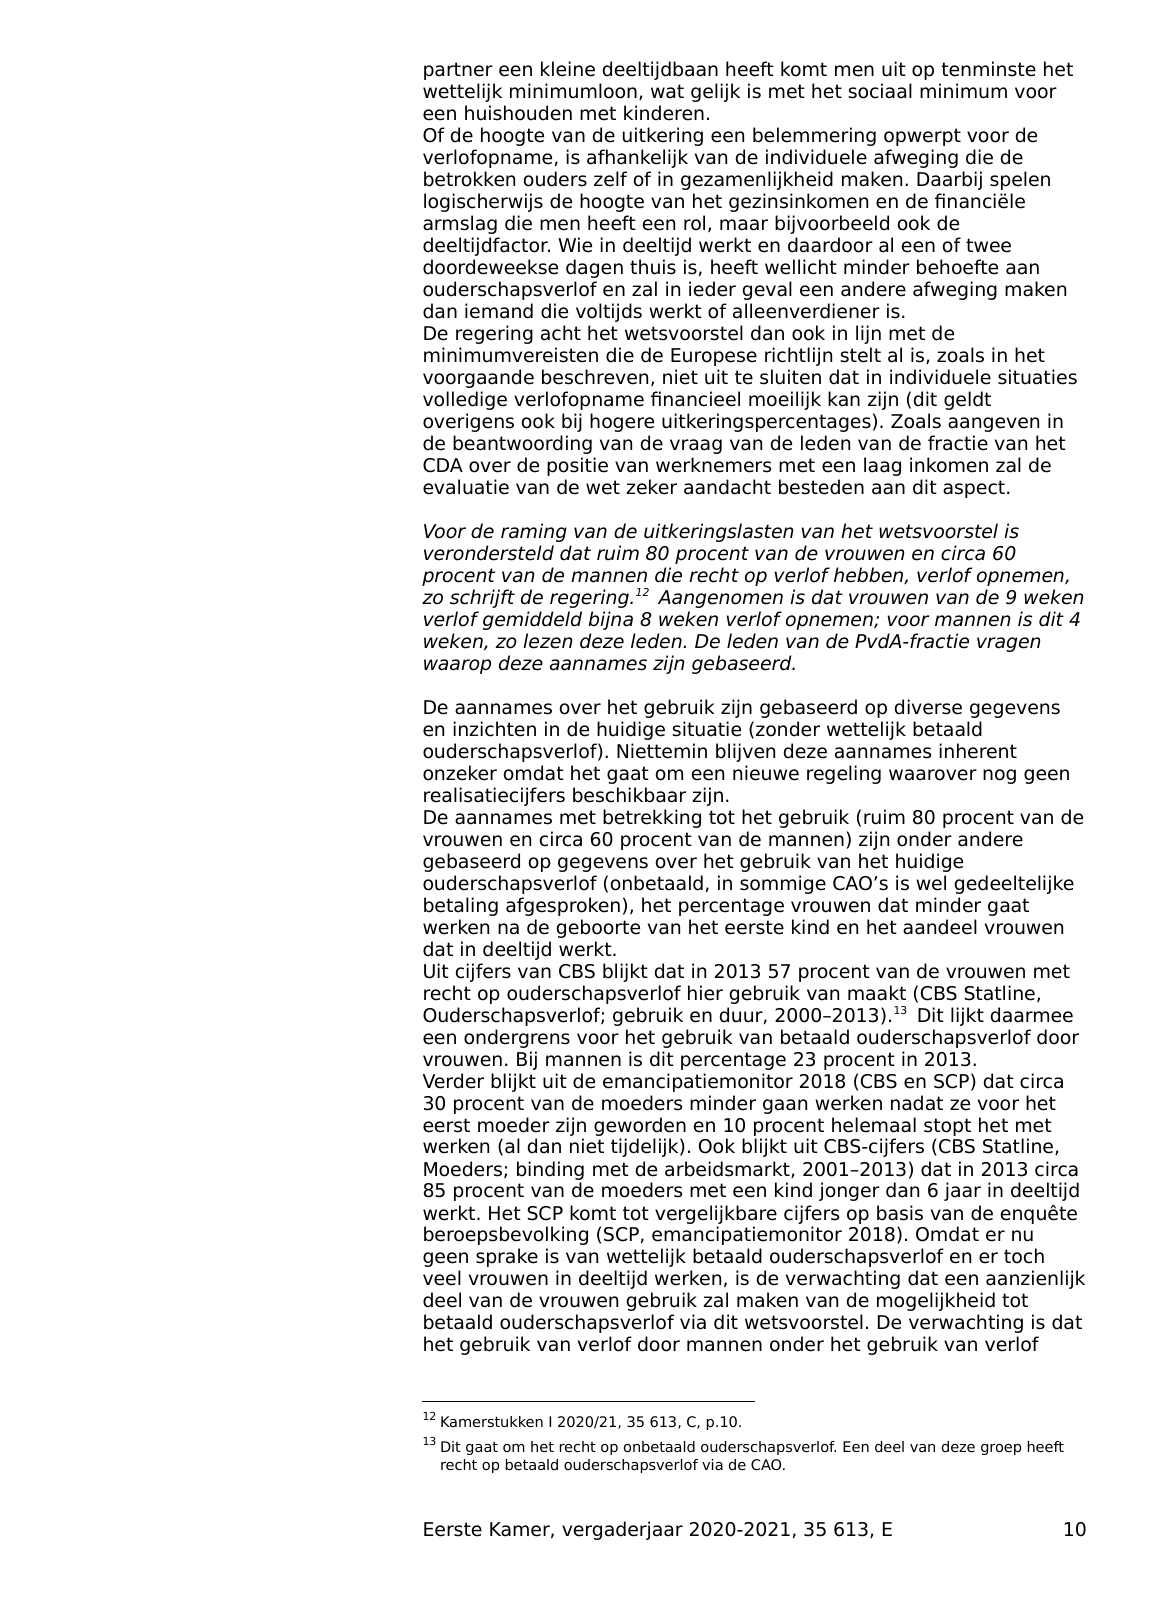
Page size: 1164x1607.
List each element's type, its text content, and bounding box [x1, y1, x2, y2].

text partner een kleine deeltijdbaan heeft komt men uit op tenminste het wettelijk minimumloon, wat gelijk is met het sociaal minimum voor een huishouden met kinderen. [422, 59, 1087, 125]
text Dit gaat om het recht op onbetaald ouderschapsverlof. Een deel van deze groep heeft recht op betaald ouderschapsverlof via de CAO. [422, 1435, 1087, 1474]
text Uit cijfers van CBS blijkt dat in 2013 57 procent van de vrouwen met recht op ouderschapsverlof hier gebruik van maakt (CBS Statline, Ouderschapsverlof; gebruik en duur, 2000–2013). Dit lijkt daarmee een ondergrens voor het gebruik van betaald ouderschapsverlof door vrouwen. Bij mannen is dit percentage 23 procent in 2013. [422, 961, 1087, 1071]
text De regering acht het wetsvoorstel dan ook in lijn met de minimumvereisten die de Europese richtlijn stelt al is, zoals in het voorgaande beschreven, niet uit te sluiten dat in individuele situaties volledige verlofopname financieel moeilijk kan zijn (dit geldt overigens ook bij hogere uitkeringspercentages). Zoals aangeven in de beantwoording van de vraag van de leden van de fractie van het CDA over de positie van werknemers met een laag inkomen zal de evaluatie van de wet zeker aandacht besteden aan dit aspect. [422, 323, 1087, 499]
text Voor de raming van de uitkeringslasten van het wetsvoorstel is verondersteld dat ruim 80 procent van de vrouwen en circa 60 procent van de mannen die recht op verlof hebben, verlof opnemen, zo schrijft de regering. Aangenomen is dat vrouwen van de 9 weken verlof gemiddeld bijna 8 weken verlof opnemen; voor mannen is dit 4 weken, zo lezen deze leden. De leden van de PvdA-fractie vragen waarop deze aannames zijn gebaseerd. [422, 521, 1087, 675]
text De aannames over het gebruik zijn gebaseerd op diverse gegevens en inzichten in de huidige situatie (zonder wettelijk betaald ouderschapsverlof). Niettemin blijven deze aannames inherent onzeker omdat het gaat om een nieuwe regeling waarover nog geen realisatiecijfers beschikbaar zijn. [422, 697, 1087, 807]
text De aannames met betrekking tot het gebruik (ruim 80 procent van de vrouwen en circa 60 procent van de mannen) zijn onder andere gebaseerd op gegevens over het gebruik van het huidige ouderschapsverlof (onbetaald, in sommige CAO’s is wel gedeeltelijke betaling afgesproken), het percentage vrouwen dat minder gaat werken na de geboorte van het eerste kind en het aandeel vrouwen dat in deeltijd werkt. [422, 807, 1087, 961]
text Kamerstukken I 2020/21, 35 613, C, p.10. [422, 1410, 1087, 1432]
text Of de hoogte van de uitkering een belemmering opwerpt voor de verlofopname, is afhankelijk van de individuele afweging die de betrokken ouders zelf of in gezamenlijkheid maken. Daarbij spelen logischerwijs de hoogte van het gezinsinkomen en de financiële armslag die men heeft een rol, maar bijvoorbeeld ook de deeltijdfactor. Wie in deeltijd werkt en daardoor al een of twee doordeweekse dagen thuis is, heeft wellicht minder behoefte aan ouderschapsverlof en zal in ieder geval een andere afweging maken dan iemand die voltijds werkt of alleenverdiener is. [422, 125, 1087, 323]
text Verder blijkt uit de emancipatiemonitor 2018 (CBS en SCP) dat circa 30 procent van de moeders minder gaan werken nadat ze voor het eerst moeder zijn geworden en 10 procent helemaal stopt het met werken (al dan niet tijdelijk). Ook blijkt uit CBS-cijfers (CBS Statline, Moeders; binding met de arbeidsmarkt, 2001–2013) dat in 2013 circa 85 procent van de moeders met een kind jonger dan 6 jaar in deeltijd werkt. Het SCP komt tot vergelijkbare cijfers op basis van de enquête beroepsbevolking (SCP, emancipatiemonitor 2018). Omdat er nu geen sprake is van wettelijk betaald ouderschapsverlof en er toch veel vrouwen in deeltijd werken, is de verwachting dat een aanzienlijk deel van de vrouwen gebruik zal maken van de mogelijkheid tot betaald ouderschapsverlof via dit wetsvoorstel. De verwachting is dat het gebruik van verlof door mannen onder het gebruik van verlof [422, 1071, 1087, 1356]
